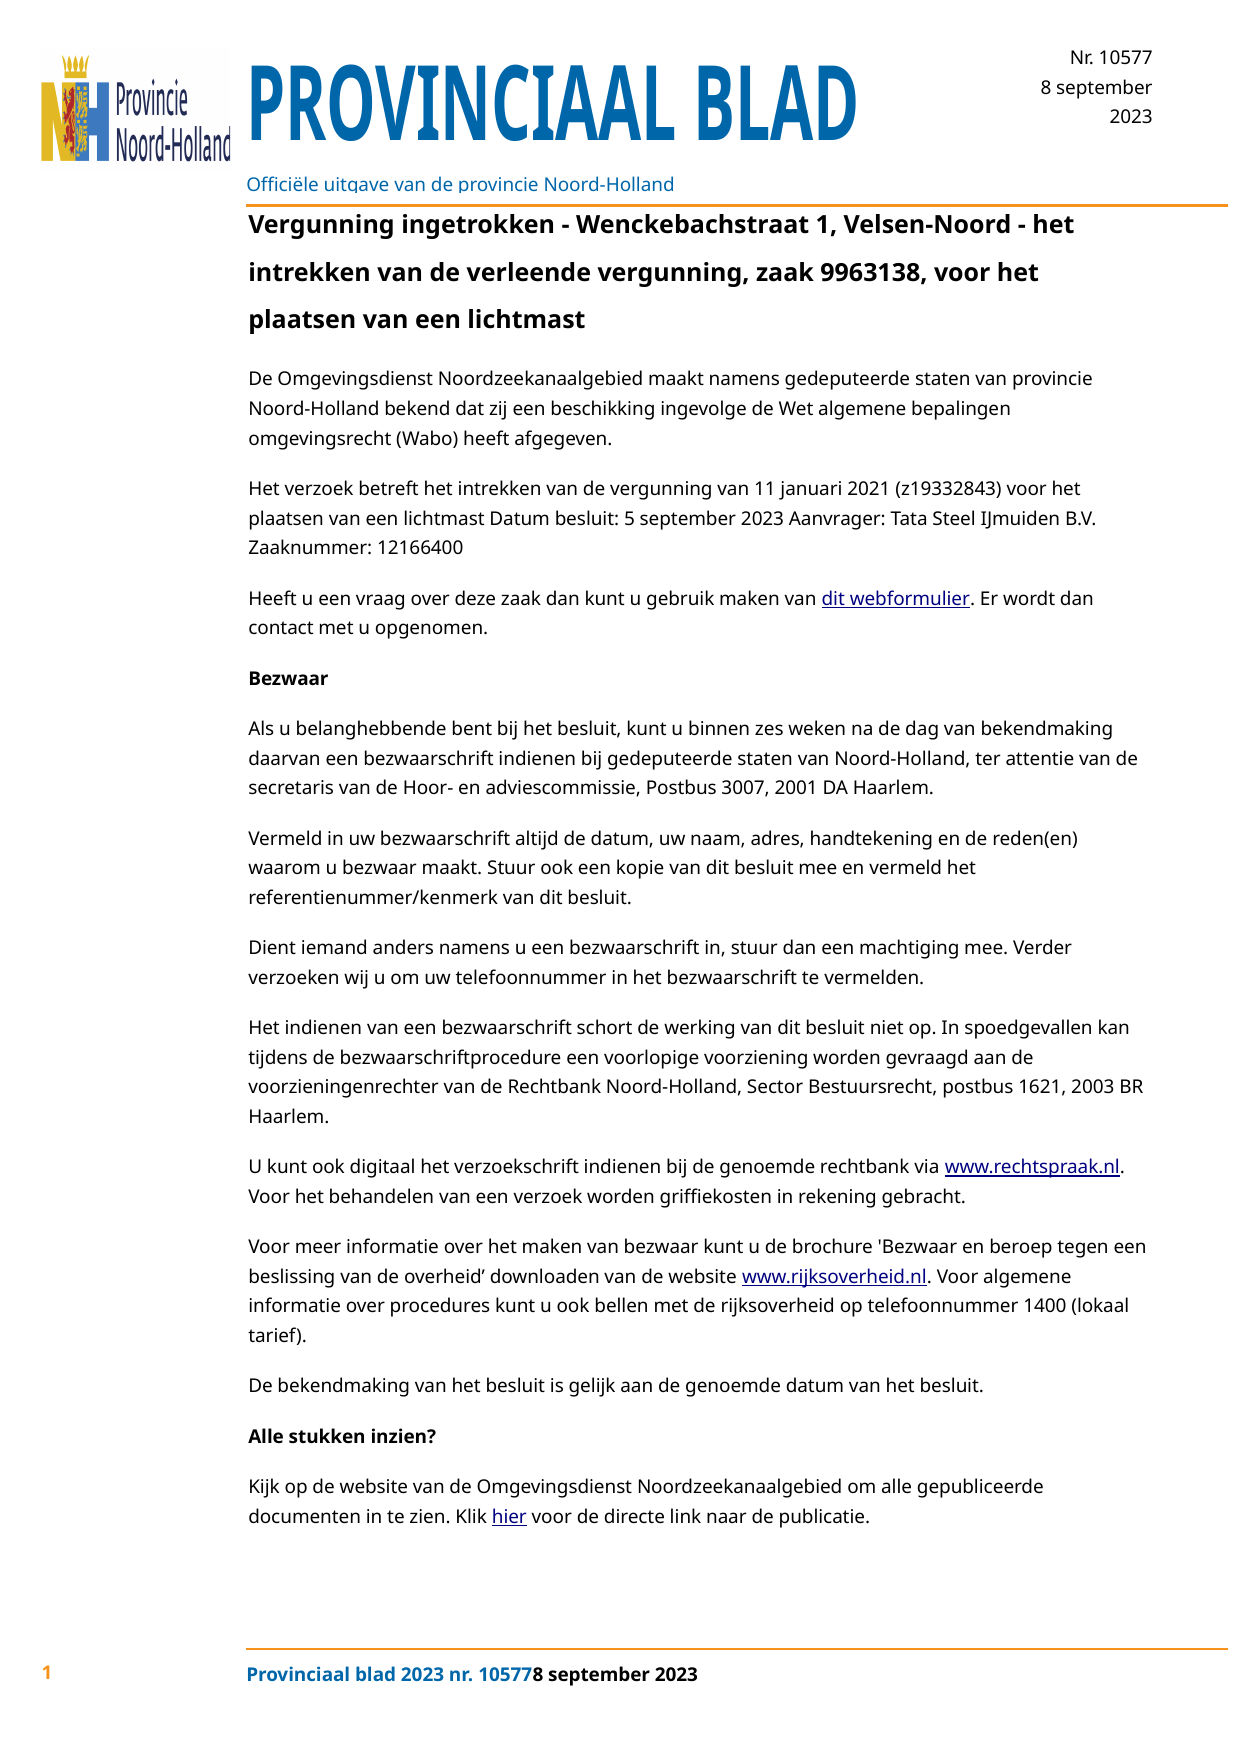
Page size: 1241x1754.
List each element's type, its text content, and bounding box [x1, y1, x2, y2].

text Bezwaar [248, 665, 1152, 690]
text Dient iemand anders namens u een bezwaarschrift in, stuur dan een machtiging mee. Verder verzoeken wij u om uw telefoonnummer in het bezwaarschrift te vermelden. [248, 934, 1152, 989]
text Als u belanghebbende bent bij het besluit, kunt u binnen zes weken na de dag van bekendmaking daarvan een bezwaarschrift indienen bij gedeputeerde staten van Noord-Holland, ter attentie van de secretaris van de Hoor- en adviescommissie, Postbus 3007, 2001 DA Haarlem. [248, 715, 1152, 800]
picture [41, 47, 231, 172]
text Alle stukken inzien? [248, 1423, 1152, 1449]
text Vermeld in uw bezwaarschrift altijd de datum, uw naam, adres, handtekening en de reden(en) waarom u bezwaar maakt. Stuur ook een kopie van dit besluit mee en vermeld het referentienummer/kenmerk van dit besluit. [248, 825, 1152, 909]
text U kunt ook digitaal het verzoekschrift indienen bij de genoemde rechtbank via www.rechtspraak.nl. Voor het behandelen van een verzoek worden griffiekosten in rekening gebracht. [248, 1153, 1152, 1209]
text Het verzoek betreft het intrekken van de vergunning van 11 januari 2021 (z19332843) voor het plaatsen van een lichtmast Datum besluit: 5 september 2023 Aanvrager: Tata Steel IJmuiden B.V. Zaaknummer: 12166400 [248, 475, 1152, 560]
text Heeft u een vraag over deze zaak dan kunt u gebruik maken van dit webformulier. Er wordt dan contact met u opgenomen. [248, 585, 1152, 640]
text Het indienen van een bezwaarschrift schort de werking van dit besluit niet op. In spoedgevallen kan tijdens de bezwaarschriftprocedure een voorlopige voorziening worden gevraagd aan de voorzieningenrechter van de Rechtbank Noord-Holland, Sector Bestuursrecht, postbus 1621, 2003 BR Haarlem. [248, 1014, 1152, 1129]
text Voor meer informatie over het maken van bezwaar kunt u de brochure 'Bezwaar en beroep tegen een beslissing van de overheid’ downloaden van de website www.rijksoverheid.nl. Voor algemene informatie over procedures kunt u ook bellen met de rijksoverheid op telefoonnummer 1400 (lokaal tarief). [248, 1233, 1152, 1348]
text De bekendmaking van het besluit is gelijk aan de genoemde datum van het besluit. [248, 1373, 1152, 1398]
text De Omgevingsdienst Noordzeekanaalgebied maakt namens gedeputeerde staten van provincie Noord-Holland bekend dat zij een beschikking ingevolge de Wet algemene bepalingen omgevingsrecht (Wabo) heeft afgegeven. [248, 366, 1152, 450]
text Vergunning ingetrokken - Wenckebachstraat 1, Velsen-Noord - het intrekken van de verleende vergunning, zaak 9963138, voor het plaatsen van een lichtmast [248, 207, 1152, 336]
text Kijk op de website van de Omgevingsdienst Noordzeekanaalgebied om alle gepubliceerde documenten in te zien. Klik hier voor de directe link naar de publicatie. [248, 1473, 1152, 1529]
